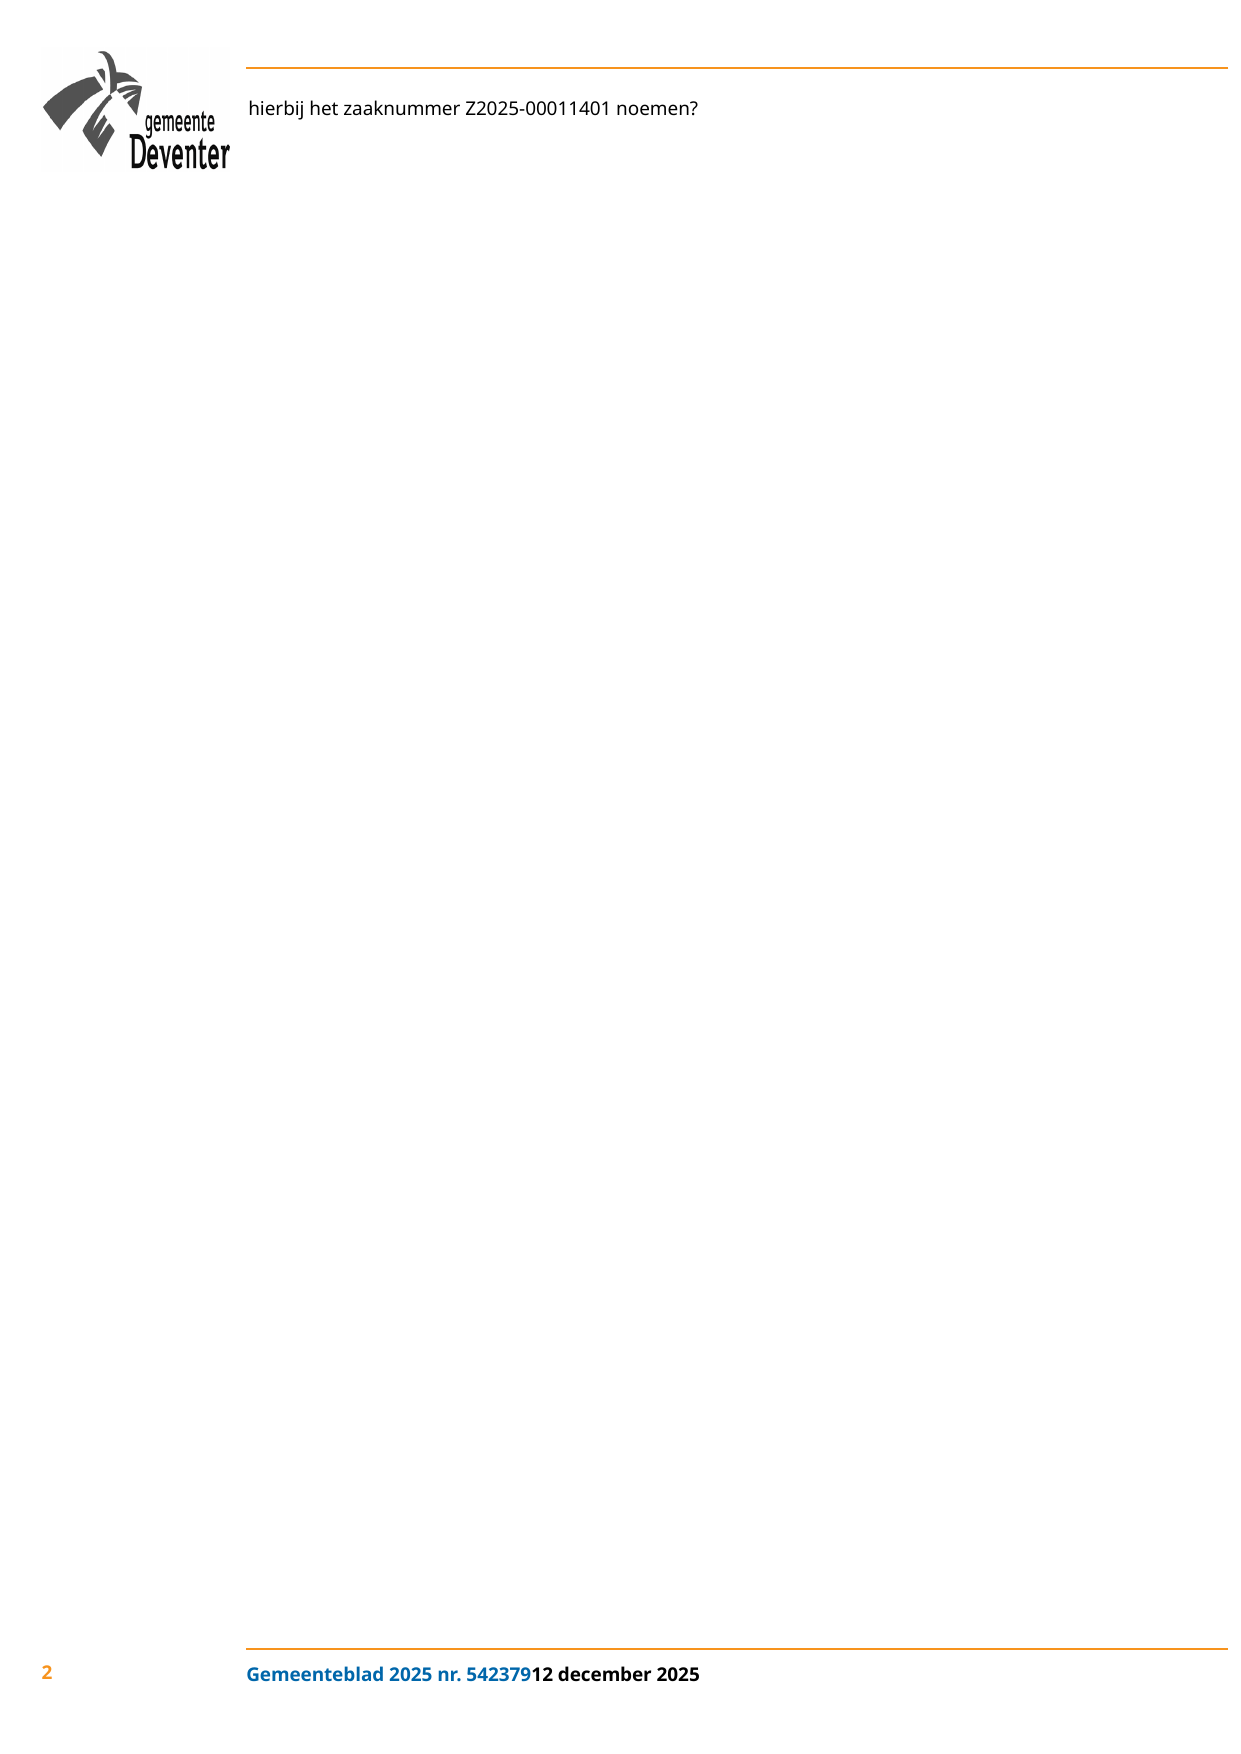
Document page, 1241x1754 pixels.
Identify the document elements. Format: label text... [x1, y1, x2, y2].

text hierbij het zaaknummer Z2025-00011401 noemen? [248, 95, 1152, 121]
picture [41, 47, 231, 172]
